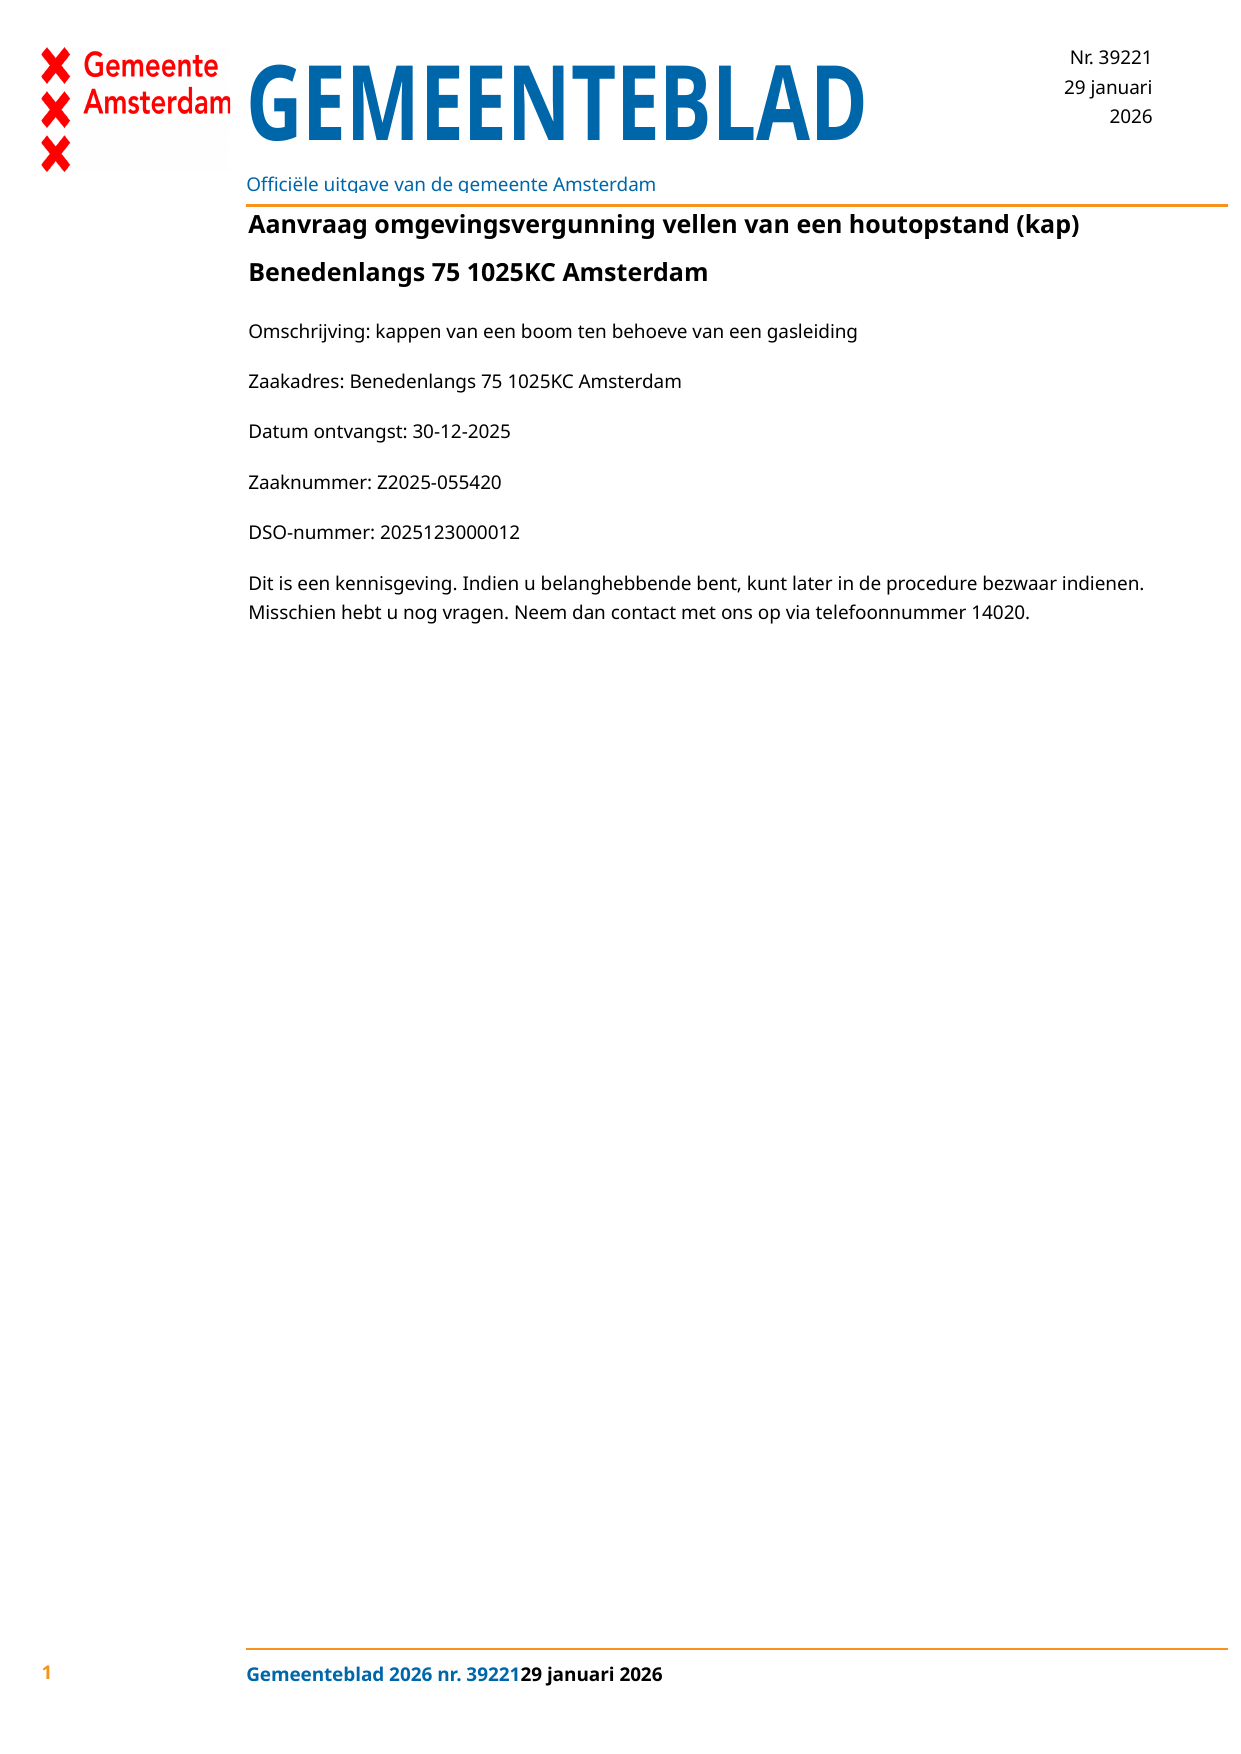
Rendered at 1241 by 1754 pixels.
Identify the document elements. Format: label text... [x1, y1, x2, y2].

text Aanvraag omgevingsvergunning vellen van een houtopstand (kap) Benedenlangs 75 1025KC Amsterdam [248, 207, 1152, 288]
picture [41, 47, 231, 172]
text Dit is een kennisgeving. Indien u belanghebbende bent, kunt later in de procedure bezwaar indienen. Misschien hebt u nog vragen. Neem dan contact met ons op via telefoonnummer 14020. [248, 570, 1152, 625]
text Datum ontvangst: 30-12-2025 [248, 419, 1152, 444]
text Zaakadres: Benedenlangs 75 1025KC Amsterdam [248, 368, 1152, 394]
text DSO-nummer: 2025123000012 [248, 519, 1152, 545]
text Omschrijving: kappen van een boom ten behoeve van een gasleiding [248, 318, 1152, 344]
text Zaaknummer: Z2025-055420 [248, 469, 1152, 495]
